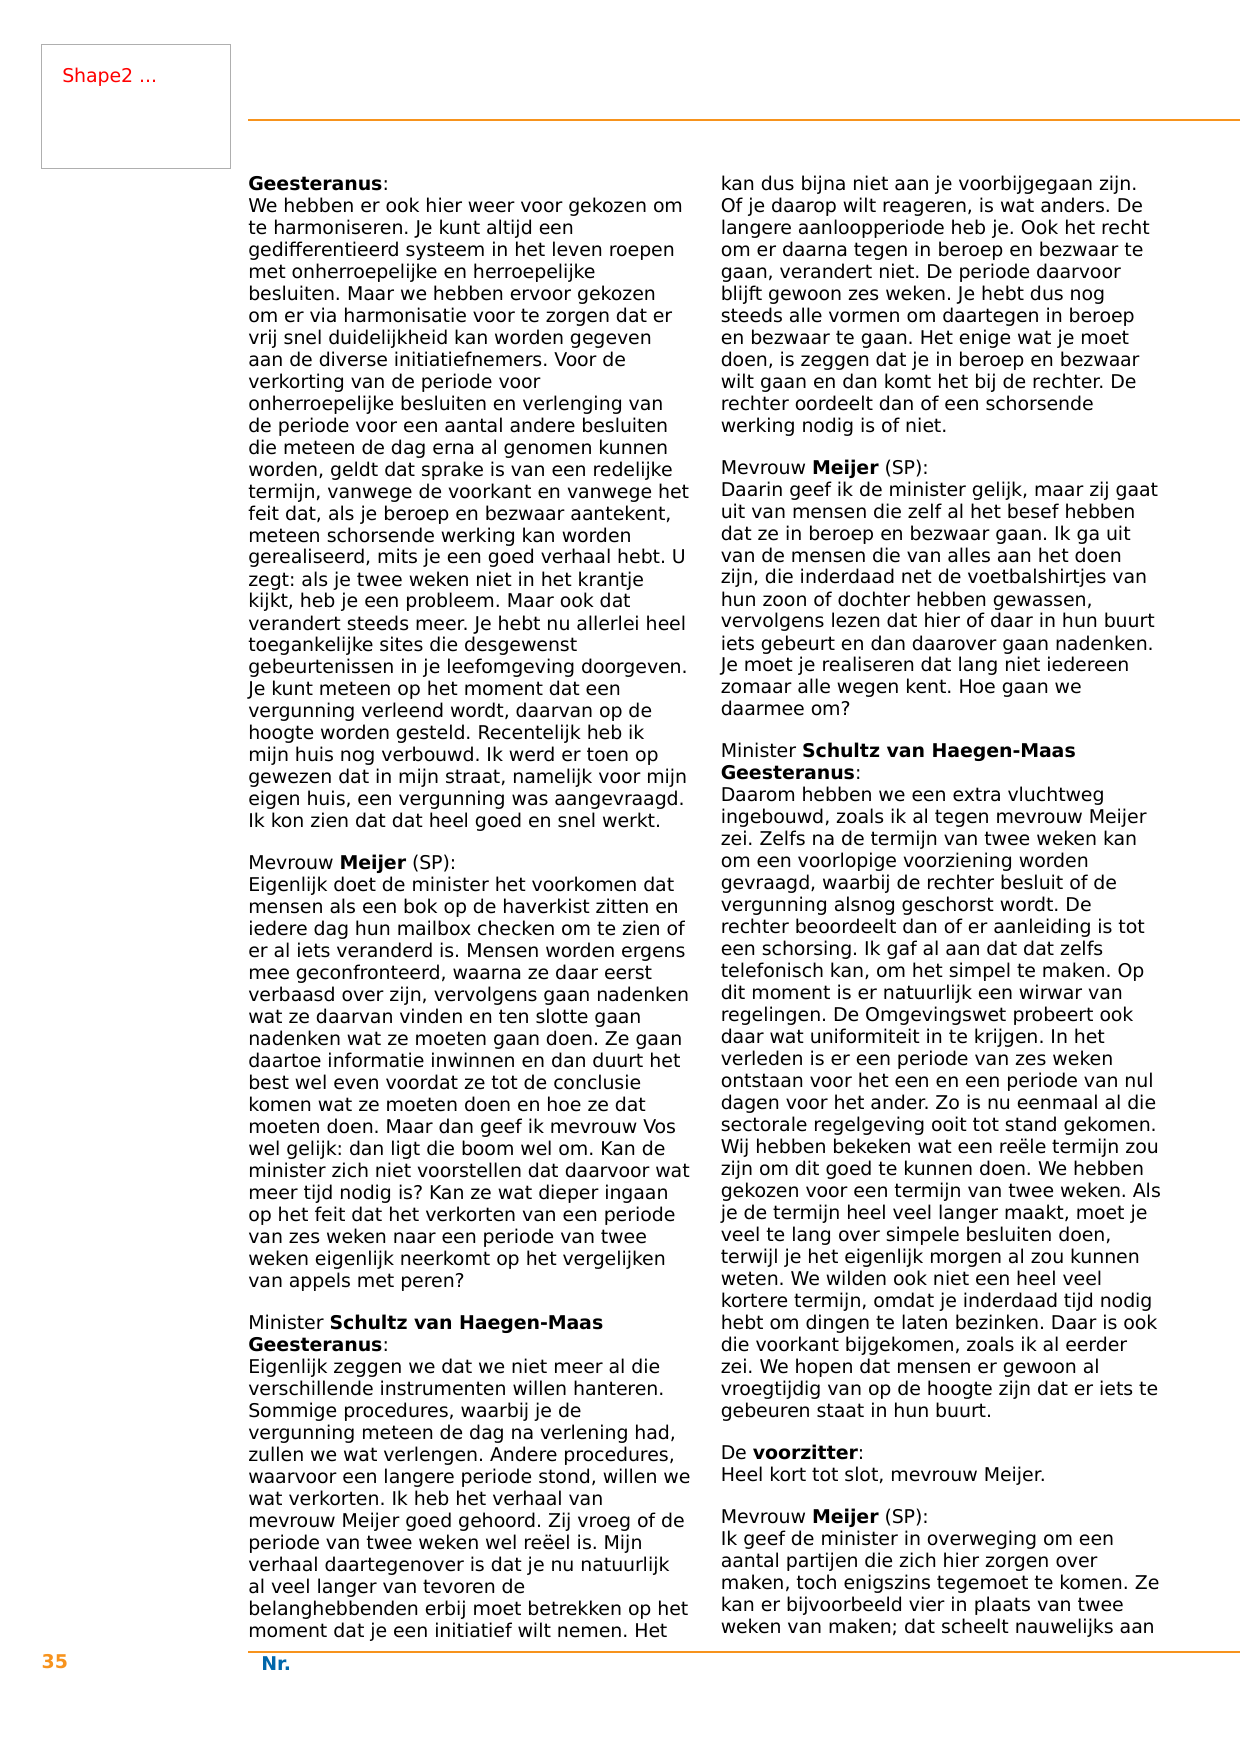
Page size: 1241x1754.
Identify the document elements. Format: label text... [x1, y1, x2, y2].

text Daarin geef ik de minister gelijk, maar zij gaat uit van mensen die zelf al het besef hebben dat ze in beroep en bezwaar gaan. Ik ga uit van de mensen die van alles aan het doen zijn, die inderdaad net de voetbalshirtjes van hun zoon of dochter hebben gewassen, vervolgens lezen dat hier of daar in hun buurt iets gebeurt en dan daarover gaan nadenken. Je moet je realiseren dat lang niet iedereen zomaar alle wegen kent. Hoe gaan we daarmee om? [721, 478, 1163, 720]
text Daarom hebben we een extra vluchtweg ingebouwd, zoals ik al tegen mevrouw Meijer zei. Zelfs na de termijn van twee weken kan om een voorlopige voorziening worden gevraagd, waarbij de rechter besluit of de vergunning alsnog geschorst wordt. De rechter beoordeelt dan of er aanleiding is tot een schorsing. Ik gaf al aan dat dat zelfs telefonisch kan, om het simpel te maken. Op dit moment is er natuurlijk een wirwar van regelingen. De Omgevingswet probeert ook daar wat uniformiteit in te krijgen. In het verleden is er een periode van zes weken ontstaan voor het een en een periode van nul dagen voor het ander. Zo is nu eenmaal al die sectorale regelgeving ooit tot stand gekomen. Wij hebben bekeken wat een reële termijn zou zijn om dit goed te kunnen doen. We hebben gekozen voor een termijn van twee weken. Als je de termijn heel veel langer maakt, moet je veel te lang over simpele besluiten doen, terwijl je het eigenlijk morgen al zou kunnen weten. We wilden ook niet een heel veel kortere termijn, omdat je inderdaad tijd nodig hebt om dingen te laten bezinken. Daar is ook die voorkant bijgekomen, zoals ik al eerder zei. We hopen dat mensen er gewoon al vroegtijdig van op de hoogte zijn dat er iets te gebeuren staat in hun buurt. [721, 784, 1163, 1422]
text Minister Schultz van Haegen-Maas Geesteranus: [248, 1312, 691, 1356]
text Eigenlijk doet de minister het voorkomen dat mensen als een bok op de haverkist zitten en iedere dag hun mailbox checken om te zien of er al iets veranderd is. Mensen worden ergens mee geconfronteerd, waarna ze daar eerst verbaasd over zijn, vervolgens gaan nadenken wat ze daarvan vinden en ten slotte gaan nadenken wat ze moeten gaan doen. Ze gaan daartoe informatie inwinnen en dan duurt het best wel even voordat ze tot de conclusie komen wat ze moeten doen en hoe ze dat moeten doen. Maar dan geef ik mevrouw Vos wel gelijk: dan ligt die boom wel om. Kan de minister zich niet voorstellen dat daarvoor wat meer tijd nodig is? Kan ze wat dieper ingaan op het feit dat het verkorten van een periode van zes weken naar een periode van twee weken eigenlijk neerkomt op het vergelijken van appels met peren? [248, 874, 691, 1292]
text Eigenlijk zeggen we dat we niet meer al die verschillende instrumenten willen hanteren. Sommige procedures, waarbij je de vergunning meteen de dag na verlening had, zullen we wat verlengen. Andere procedures, waarvoor een langere periode stond, willen we wat verkorten. Ik heb het verhaal van mevrouw Meijer goed gehoord. Zij vroeg of de periode van twee weken wel reëel is. Mijn verhaal daartegenover is dat je nu natuurlijk al veel langer van tevoren de belanghebbenden erbij moet betrekken op het moment dat je een initiatief wilt nemen. Het [248, 1356, 691, 1641]
text Ik geef de minister in overweging om een aantal partijen die zich hier zorgen over maken, toch enigszins tegemoet te komen. Ze kan er bijvoorbeeld vier in plaats van twee weken van maken; dat scheelt nauwelijks aan [721, 1528, 1163, 1637]
text Minister Schultz van Haegen-Maas Geesteranus: [721, 740, 1163, 784]
text We hebben er ook hier weer voor gekozen om te harmoniseren. Je kunt altijd een gedifferentieerd systeem in het leven roepen met onherroepelijke en herroepelijke besluiten. Maar we hebben ervoor gekozen om er via harmonisatie voor te zorgen dat er vrij snel duidelijkheid kan worden gegeven aan de diverse initiatiefnemers. Voor de verkorting van de periode voor onherroepelijke besluiten en verlenging van de periode voor een aantal andere besluiten die meteen de dag erna al genomen kunnen worden, geldt dat sprake is van een redelijke termijn, vanwege de voorkant en vanwege het feit dat, als je beroep en bezwaar aantekent, meteen schorsende werking kan worden gerealiseerd, mits je een goed verhaal hebt. U zegt: als je twee weken niet in het krantje kijkt, heb je een probleem. Maar ook dat verandert steeds meer. Je hebt nu allerlei heel toegankelijke sites die desgewenst gebeurtenissen in je leefomgeving doorgeven. Je kunt meteen op het moment dat een vergunning verleend wordt, daarvan op de hoogte worden gesteld. Recentelijk heb ik mijn huis nog verbouwd. Ik werd er toen op gewezen dat in mijn straat, namelijk voor mijn eigen huis, een vergunning was aangevraagd. Ik kon zien dat dat heel goed en snel werkt. [248, 195, 691, 832]
text De voorzitter: [721, 1442, 1163, 1464]
text Heel kort tot slot, mevrouw Meijer. [721, 1464, 1163, 1486]
text Mevrouw Meijer (SP): [248, 852, 691, 874]
text Mevrouw Meijer (SP): [721, 457, 1163, 478]
text Mevrouw Meijer (SP): [721, 1506, 1163, 1528]
text Geesteranus: [248, 173, 691, 195]
text kan dus bijna niet aan je voorbijgegaan zijn. Of je daarop wilt reageren, is wat anders. De langere aanloopperiode heb je. Ook het recht om er daarna tegen in beroep en bezwaar te gaan, verandert niet. De periode daarvoor blijft gewoon zes weken. Je hebt dus nog steeds alle vormen om daartegen in beroep en bezwaar te gaan. Het enige wat je moet doen, is zeggen dat je in beroep en bezwaar wilt gaan en dan komt het bij de rechter. De rechter oordeelt dan of een schorsende werking nodig is of niet. [721, 173, 1163, 437]
